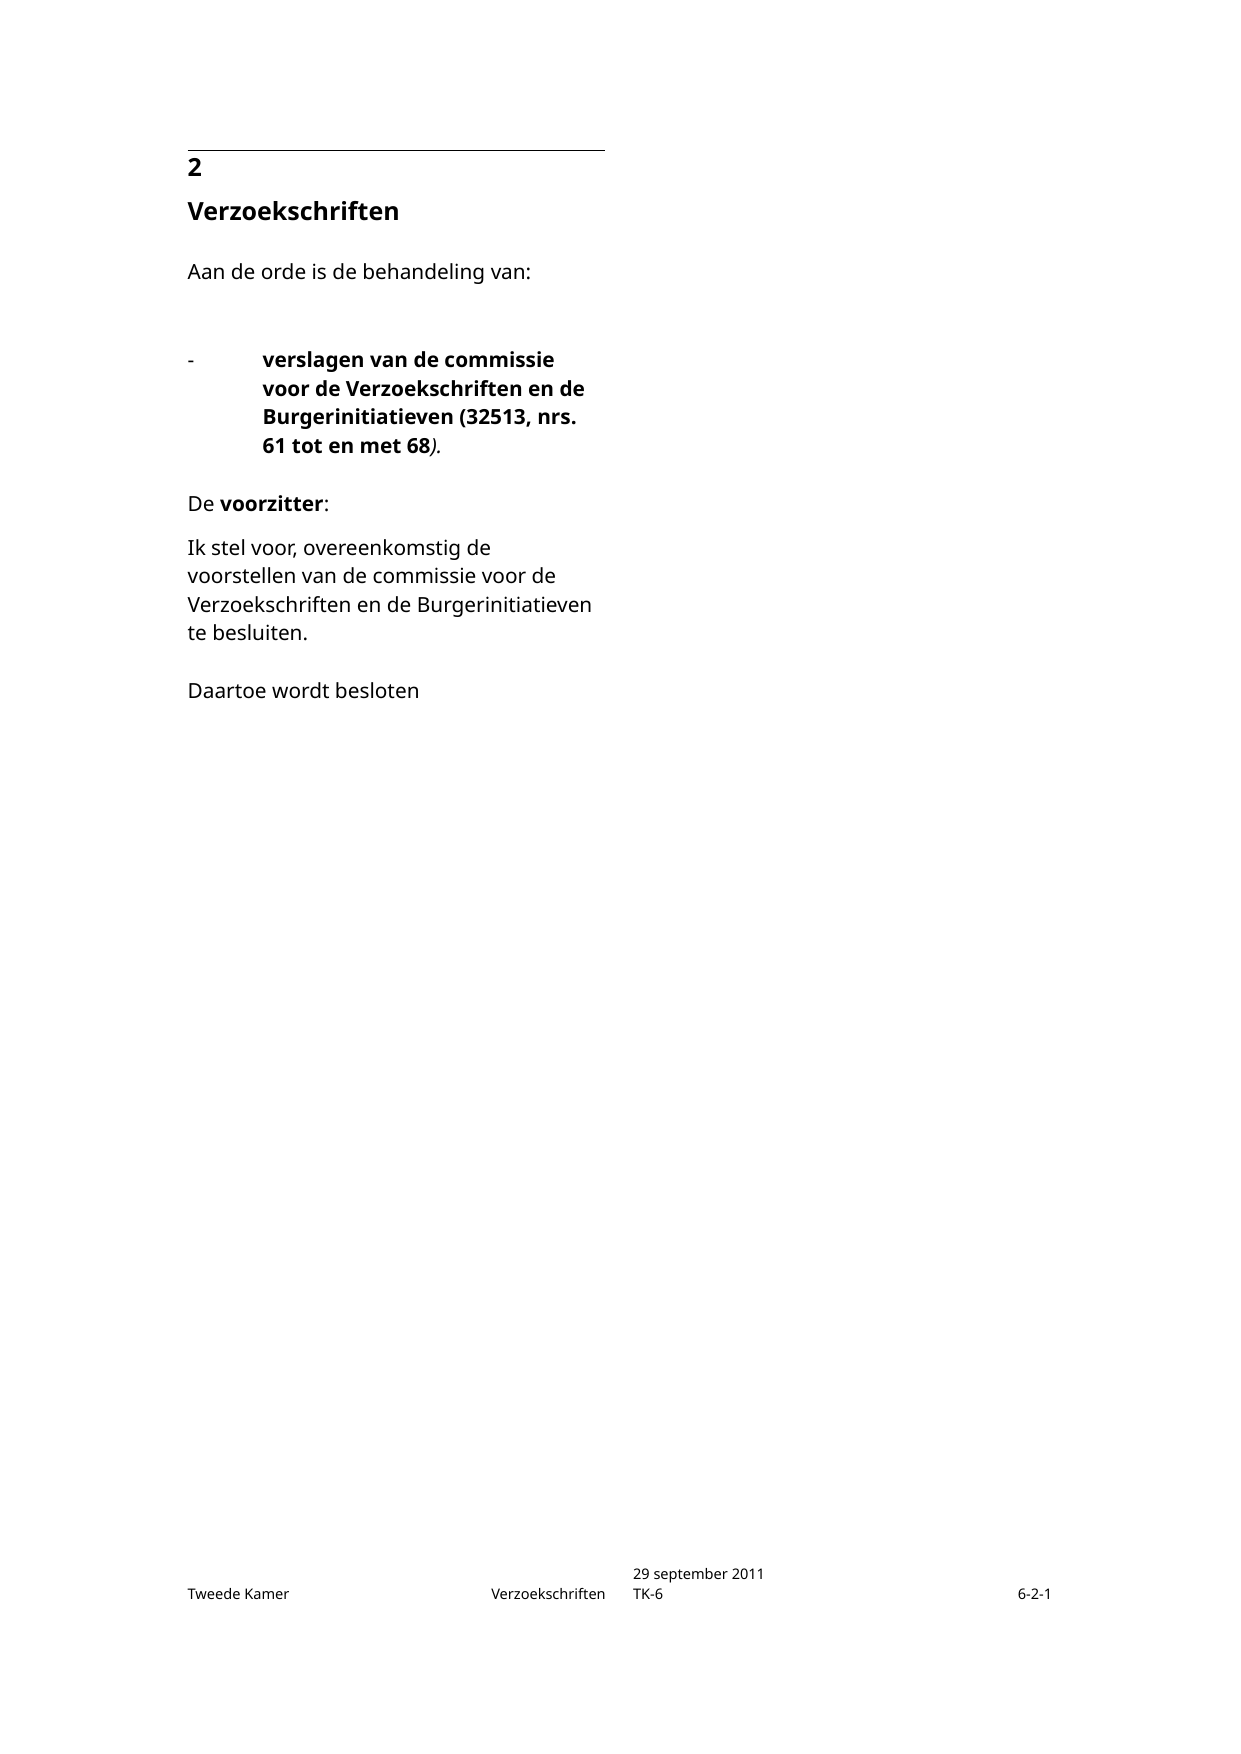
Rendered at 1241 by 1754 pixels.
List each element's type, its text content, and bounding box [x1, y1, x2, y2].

text Verzoekschriften [187, 193, 605, 227]
text 2 [187, 151, 605, 184]
text Ik stel voor, overeenkomstig de voorstellen van de commissie voor de Verzoekschriften en de Burgerinitiatieven te besluiten. [187, 533, 605, 647]
list verslagen van de commissie voor de Verzoekschriften en de Burgerinitiatieven (32513, nrs. 61 tot en met 68). [187, 346, 605, 459]
text Aan de orde is de behandeling van: [187, 257, 605, 286]
text De voorzitter: [187, 489, 605, 518]
text Daartoe wordt besloten [187, 677, 605, 705]
